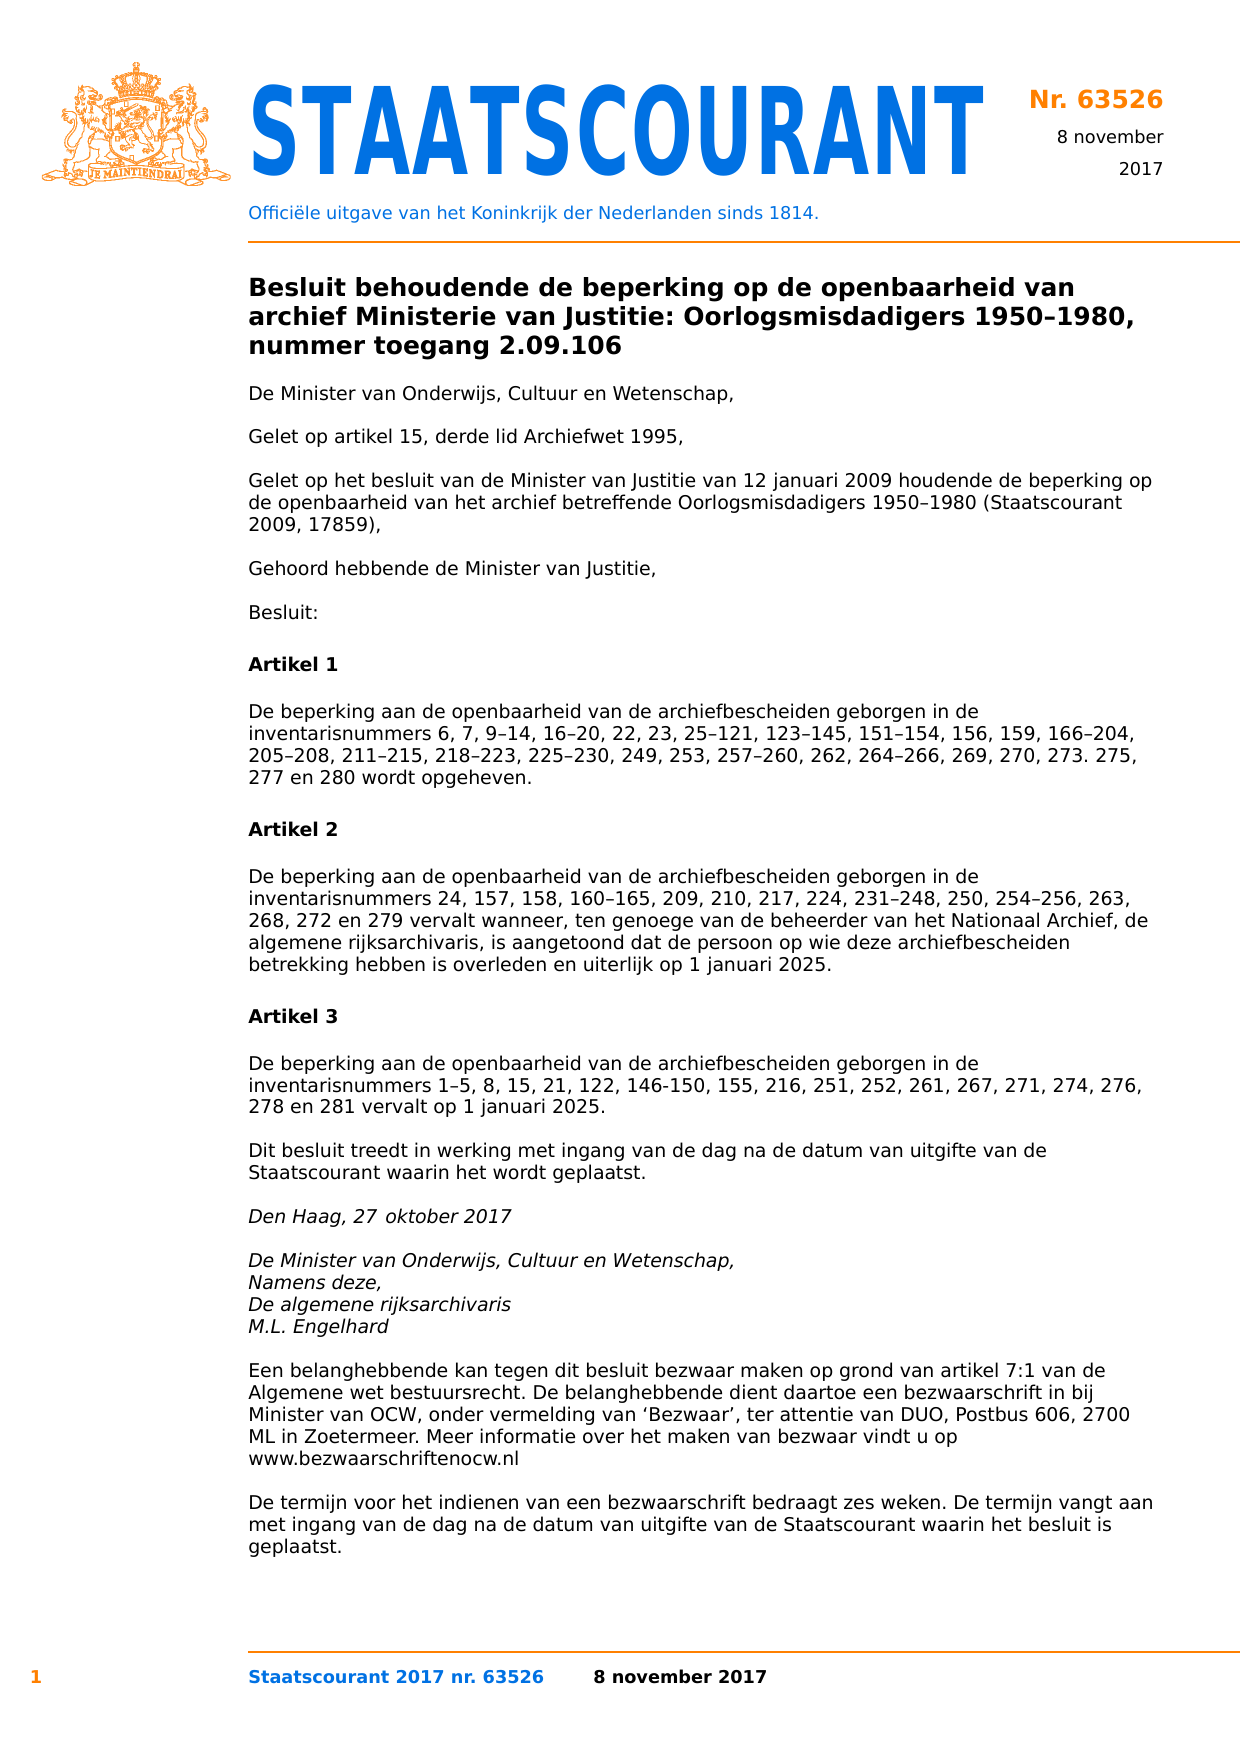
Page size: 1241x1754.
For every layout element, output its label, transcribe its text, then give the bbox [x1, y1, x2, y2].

text De beperking aan de openbaarheid van de archiefbescheiden geborgen in de inventarisnummers 6, 7, 9–14, 16–20, 22, 23, 25–121, 123–145, 151–154, 156, 159, 166–204, 205–208, 211–215, 218–223, 225–230, 249, 253, 257–260, 262, 264–266, 269, 270, 273. 275, 277 en 280 wordt opgeheven. [248, 701, 1163, 789]
table_header STAATSCOURANT [248, 62, 998, 203]
text Gelet op artikel 15, derde lid Archiefwet 1995, [248, 426, 1163, 448]
subtitle Artikel 3 [248, 1006, 1163, 1027]
table_header Nr. 63526 [998, 62, 1240, 121]
subtitle Besluit behoudende de beperking op de openbaarheid van archief Ministerie van Justitie: Oorlogsmisdadigers 1950–1980, nummer toegang 2.09.106 [248, 273, 1163, 361]
text Een belanghebbende kan tegen dit besluit bezwaar maken op grond van artikel 7:1 van de Algemene wet bestuursrecht. De belanghebbende dient daartoe een bezwaarschrift in bij Minister van OCW, onder vermelding van ‘Bezwaar’, ter attentie van DUO, Postbus 606, 2700 ML in Zoetermeer. Meer informatie over het maken van bezwaar vindt u op www.bezwaarschriftenocw.nl [248, 1360, 1163, 1470]
text Den Haag, 27 oktober 2017 [248, 1206, 1163, 1228]
table_cell Officiële uitgave van het Koninkrijk der Nederlanden sinds 1814. [248, 203, 1240, 241]
subtitle Artikel 2 [248, 819, 1163, 841]
table_header [25, 62, 248, 241]
subtitle Artikel 1 [248, 654, 1163, 676]
text De termijn voor het indienen van een bezwaarschrift bedraagt zes weken. De termijn vangt aan met ingang van de dag na de datum van uitgifte van de Staatscourant waarin het besluit is geplaatst. [248, 1492, 1163, 1557]
table_cell 8 november [998, 121, 1240, 153]
text Gehoord hebbende de Minister van Justitie, [248, 558, 1163, 580]
text Besluit: [248, 602, 1163, 624]
text Dit besluit treedt in werking met ingang van de dag na de datum van uitgifte van de Staatscourant waarin het wordt geplaatst. [248, 1140, 1163, 1184]
text De beperking aan de openbaarheid van de archiefbescheiden geborgen in de inventarisnummers 24, 157, 158, 160–165, 209, 210, 217, 224, 231–248, 250, 254–256, 263, 268, 272 en 279 vervalt wanneer, ten genoege van de beheerder van het Nationaal Archief, de algemene rijksarchivaris, is aangetoond dat de persoon op wie deze archiefbescheiden betrekking hebben is overleden en uiterlijk op 1 januari 2025. [248, 866, 1163, 976]
text De Minister van Onderwijs, Cultuur en Wetenschap, [248, 382, 1163, 404]
text Gelet op het besluit van de Minister van Justitie van 12 januari 2009 houdende de beperking op de openbaarheid van het archief betreffende Oorlogsmisdadigers 1950–1980 (Staatscourant 2009, 17859), [248, 470, 1163, 536]
text De beperking aan de openbaarheid van de archiefbescheiden geborgen in de inventarisnummers 1–5, 8, 15, 21, 122, 146-150, 155, 216, 251, 252, 261, 267, 271, 274, 276, 278 en 281 vervalt op 1 januari 2025. [248, 1052, 1163, 1118]
text De Minister van Onderwijs, Cultuur en Wetenschap, Namens deze, De algemene rijksarchivaris M.L. Engelhard [248, 1250, 1163, 1338]
picture [41, 62, 231, 186]
table_cell 2017 [998, 153, 1240, 203]
